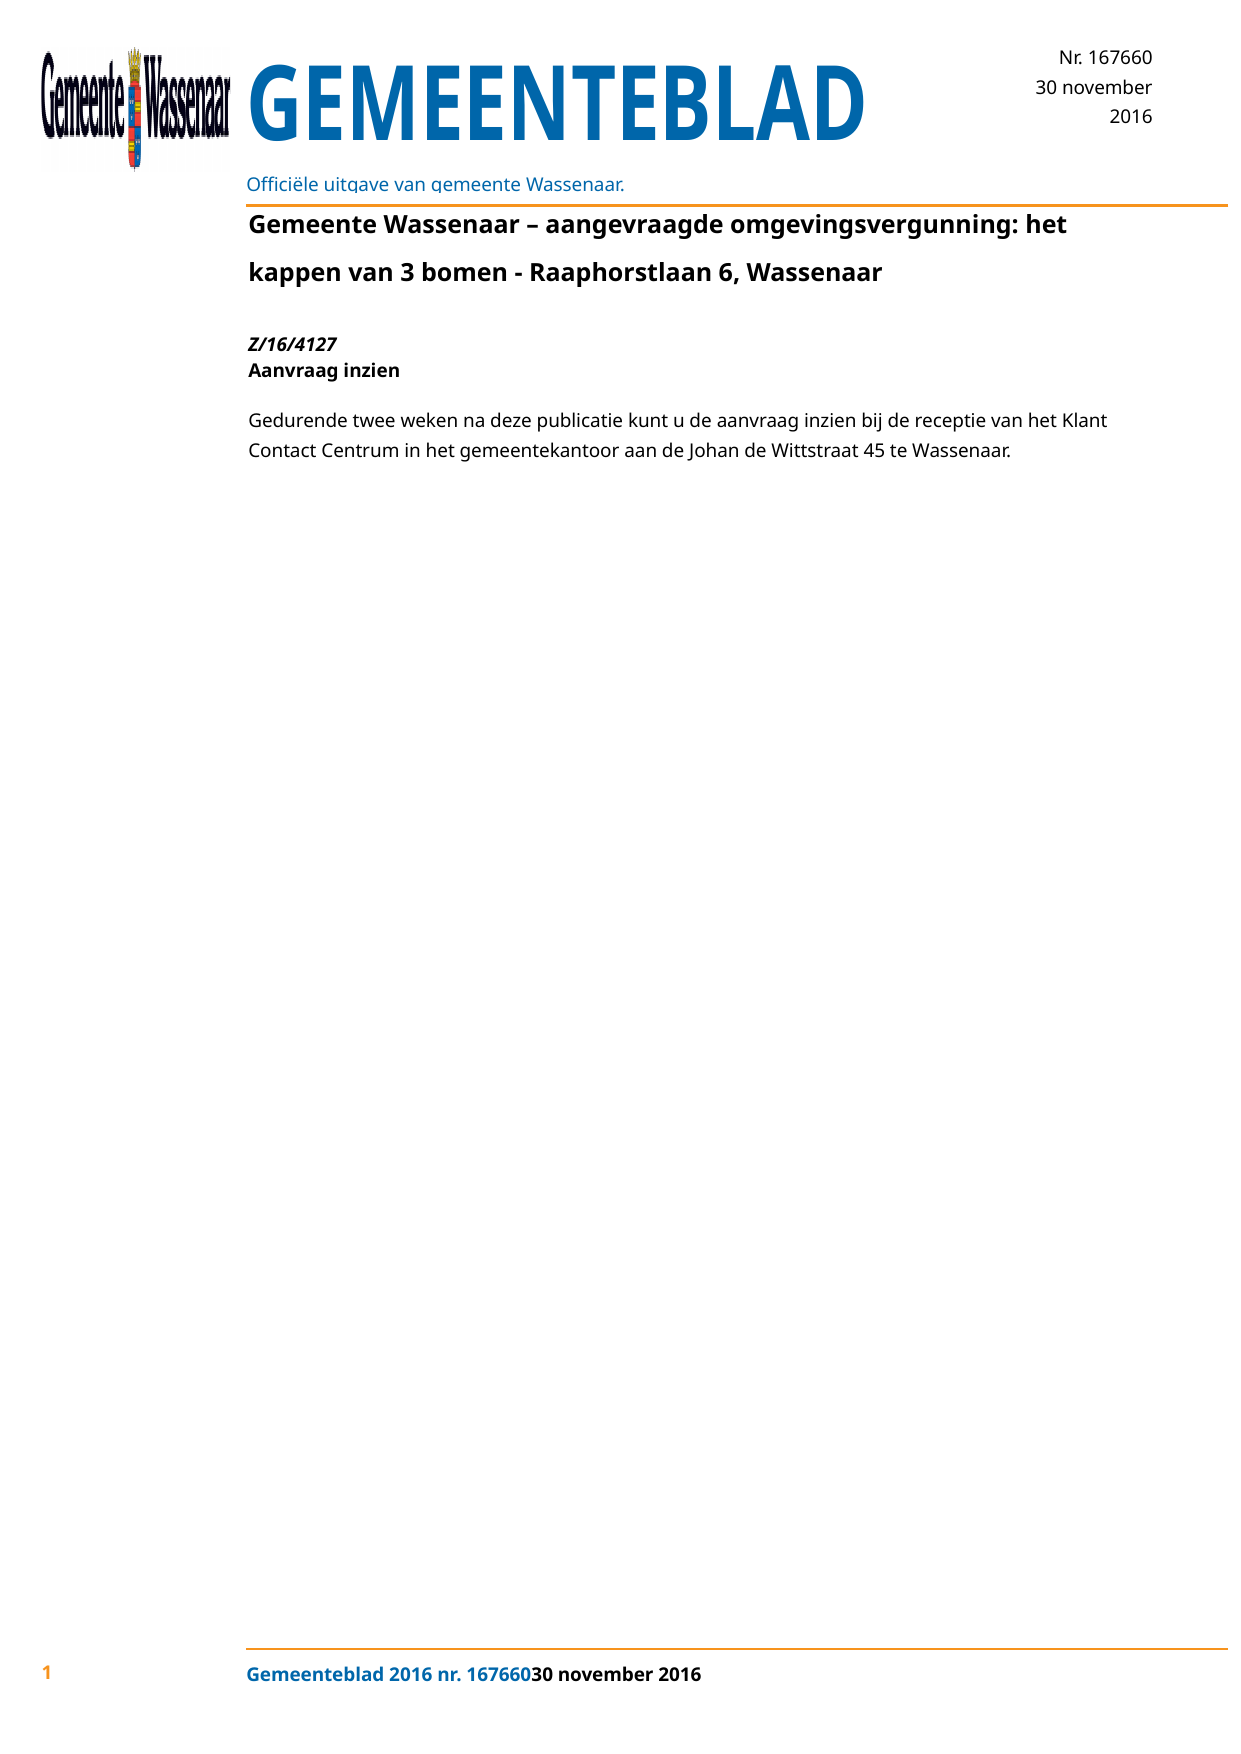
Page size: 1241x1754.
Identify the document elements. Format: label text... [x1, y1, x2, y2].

text Gemeente Wassenaar – aangevraagde omgevingsvergunning: het kappen van 3 bomen - Raaphorstlaan 6, Wassenaar [248, 207, 1152, 288]
picture [41, 47, 231, 172]
text Aanvraag inzien [248, 357, 1152, 383]
text Gedurende twee weken na deze publicatie kunt u de aanvraag inzien bij de receptie van het Klant Contact Centrum in het gemeentekantoor aan de Johan de Wittstraat 45 te Wassenaar. [248, 408, 1152, 463]
text Z/16/4127 [248, 331, 1152, 357]
